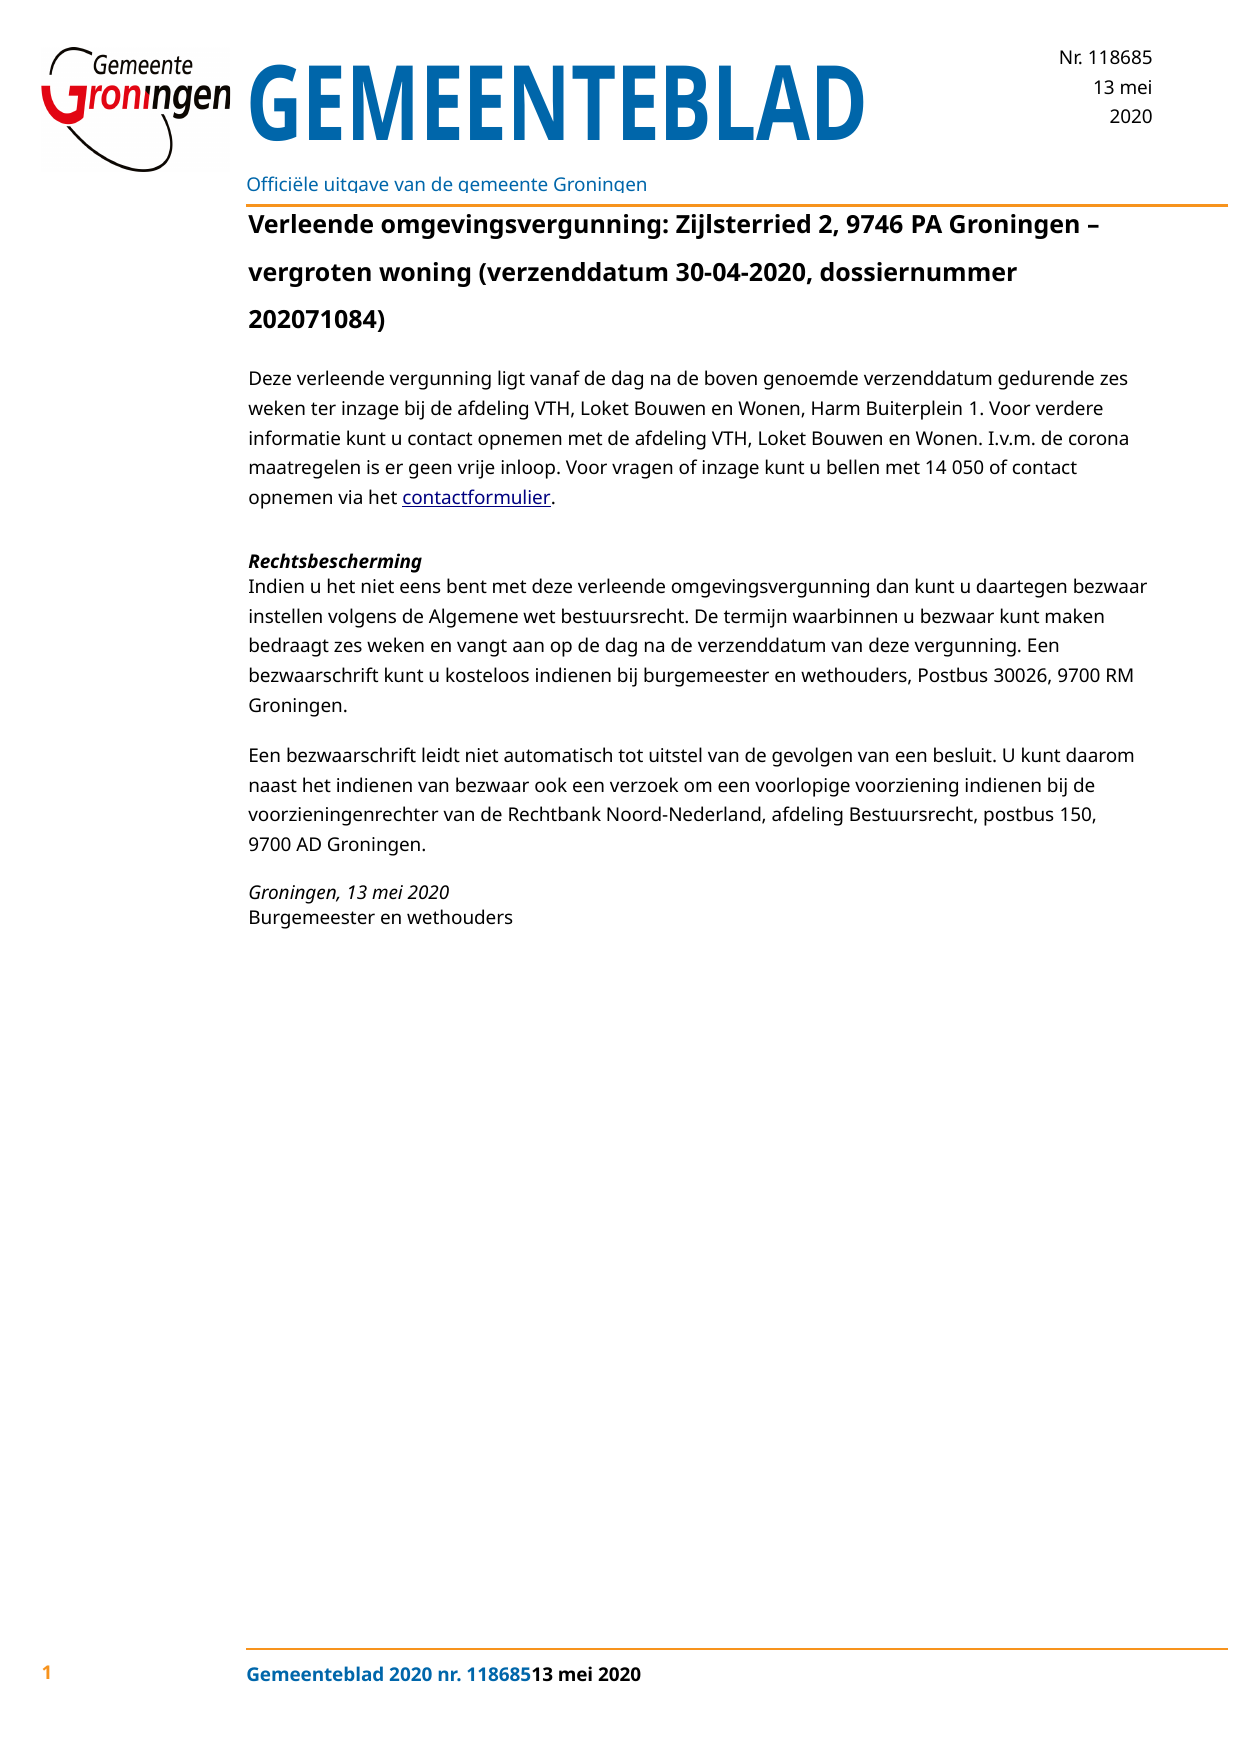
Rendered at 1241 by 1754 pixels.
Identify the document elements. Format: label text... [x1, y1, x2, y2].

text Een bezwaarschrift leidt niet automatisch tot uitstel van de gevolgen van een besluit. U kunt daarom naast het indienen van bezwaar ook een verzoek om een voorlopige voorziening indienen bij de voorzieningenrechter van de Rechtbank Noord-Nederland, afdeling Bestuursrecht, postbus 150, 9700 AD Groningen. [248, 742, 1152, 857]
text Burgemeester en wethouders [248, 904, 1152, 930]
picture [41, 47, 231, 172]
text Verleende omgevingsvergunning: Zijlsterried 2, 9746 PA Groningen – vergroten woning (verzenddatum 30-04-2020, dossiernummer 202071084) [248, 207, 1152, 336]
text Indien u het niet eens bent met deze verleende omgevingsvergunning dan kunt u daartegen bezwaar instellen volgens de Algemene wet bestuursrecht. De termijn waarbinnen u bezwaar kunt maken bedraagt zes weken en vangt aan op de dag na de verzenddatum van deze vergunning. Een bezwaarschrift kunt u kosteloos indienen bij burgemeester en wethouders, Postbus 30026, 9700 RM Groningen. [248, 573, 1152, 718]
text Rechtsbescherming [248, 548, 1152, 573]
text Groningen, 13 mei 2020 [248, 879, 1152, 904]
text Deze verleende vergunning ligt vanaf de dag na de boven genoemde verzenddatum gedurende zes weken ter inzage bij de afdeling VTH, Loket Bouwen en Wonen, Harm Buiterplein 1. Voor verdere informatie kunt u contact opnemen met de afdeling VTH, Loket Bouwen en Wonen. I.v.m. de corona maatregelen is er geen vrije inloop. Voor vragen of inzage kunt u bellen met 14 050 of contact opnemen via het contactformulier. [248, 366, 1152, 509]
